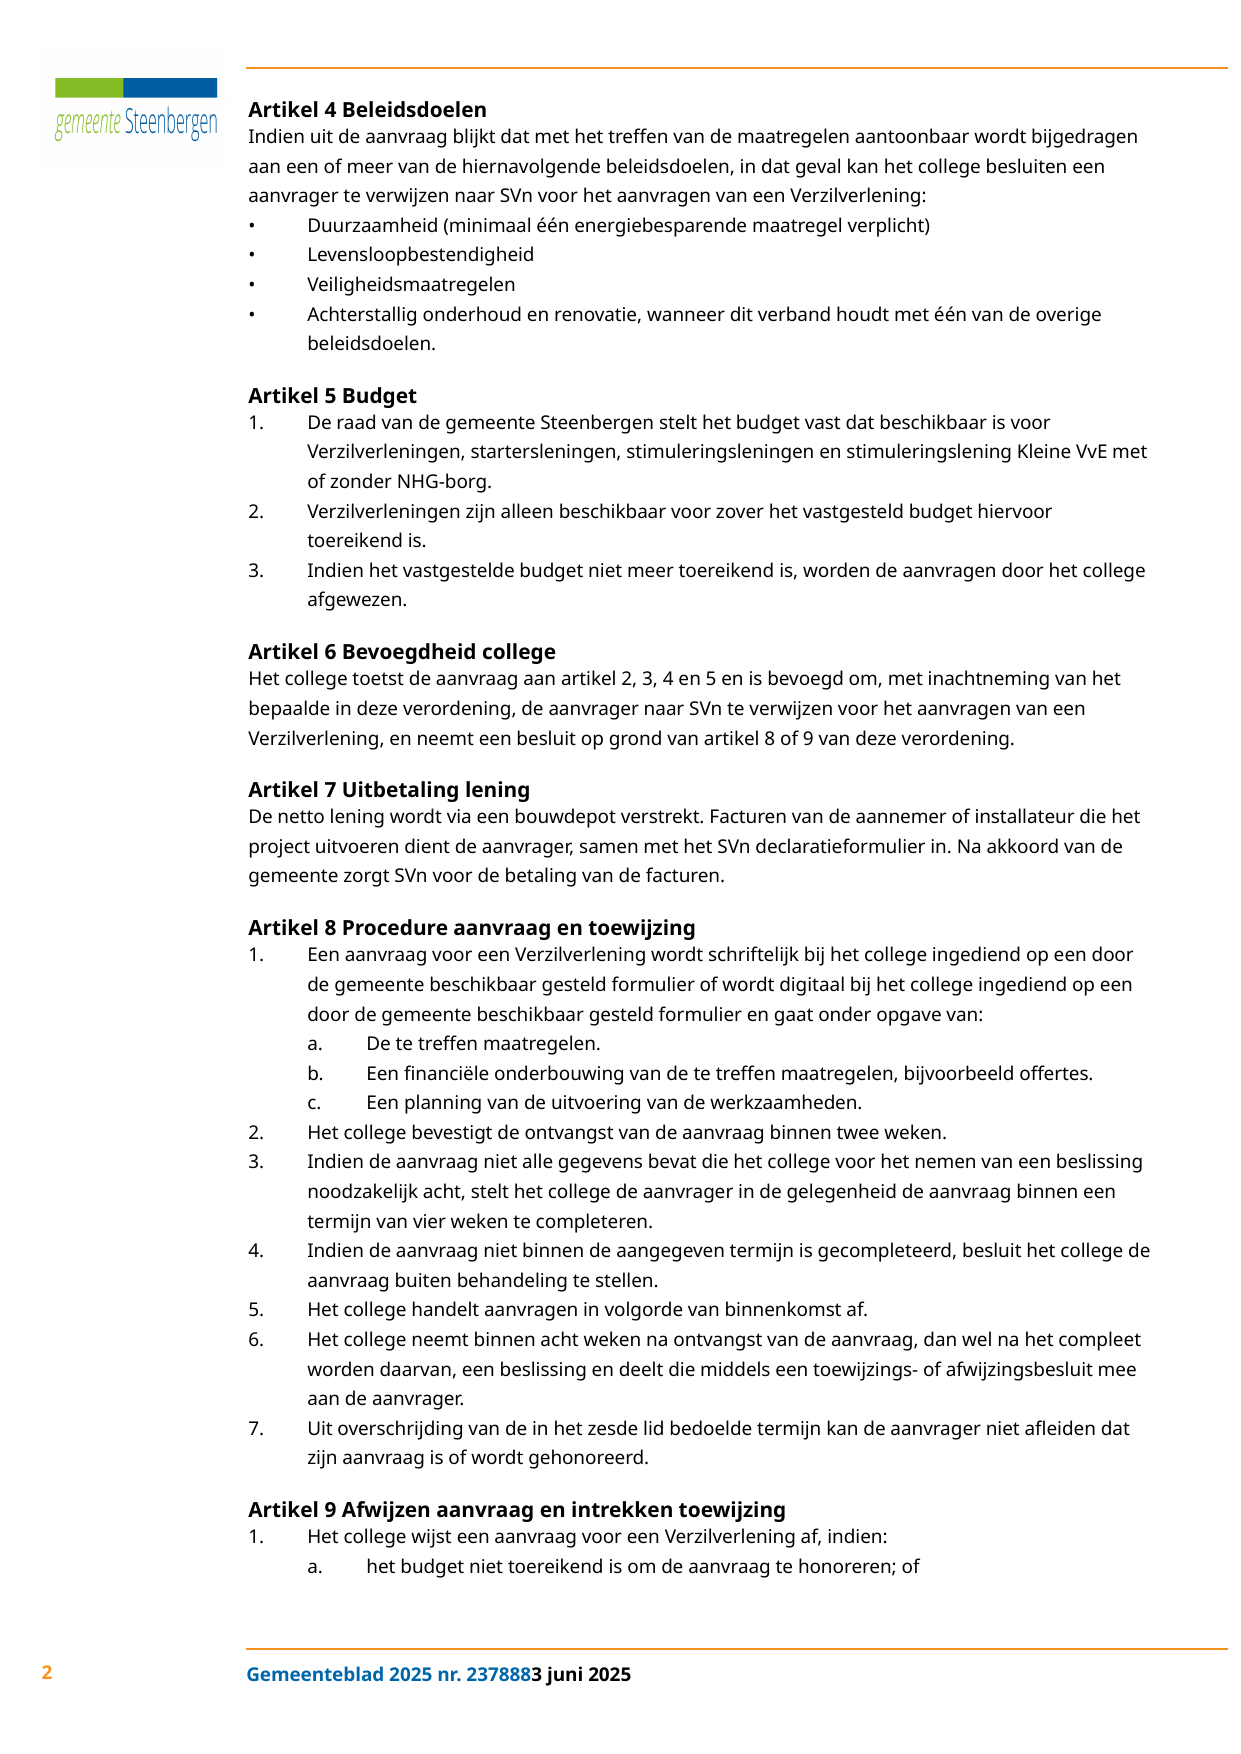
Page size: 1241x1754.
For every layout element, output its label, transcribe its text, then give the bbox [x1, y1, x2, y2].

text Artikel 9 Afwijzen aanvraag en intrekken toewijzing [248, 1495, 1152, 1523]
list De raad van de gemeente Steenbergen stelt het budget vast dat beschikbaar is voor Verzilverleningen, startersleningen, stimuleringsleningen en stimuleringslening Kleine VvE met of zonder NHG-borg. [248, 409, 1152, 494]
list Duurzaamheid (minimaal één energiebesparende maatregel verplicht) [248, 212, 1152, 238]
text Artikel 5 Budget [248, 381, 1152, 409]
list Verzilverleningen zijn alleen beschikbaar voor zover het vastgesteld budget hiervoor toereikend is. [248, 498, 1152, 553]
text Het college toetst de aanvraag aan artikel 2, 3, 4 en 5 en is bevoegd om, met inachtneming van het bepaalde in deze verordening, de aanvrager naar SVn te verwijzen voor het aanvragen van een Verzilverlening, en neemt een besluit op grond van artikel 8 of 9 van deze verordening. [248, 666, 1152, 750]
list De te treffen maatregelen. [307, 1030, 1152, 1056]
list Indien de aanvraag niet binnen de aangegeven termijn is gecompleteerd, besluit het college de aanvraag buiten behandeling te stellen. [248, 1237, 1152, 1293]
list Het college bevestigt de ontvangst van de aanvraag binnen twee weken. [248, 1119, 1152, 1145]
text De netto lening wordt via een bouwdepot verstrekt. Facturen van de aannemer of installateur die het project uitvoeren dient de aanvrager, samen met het SVn declaratieformulier in. Na akkoord van de gemeente zorgt SVn voor de betaling van de facturen. [248, 803, 1152, 888]
list Veiligheidsmaatregelen [248, 271, 1152, 297]
list het budget niet toereikend is om de aanvraag te honoreren; of [307, 1553, 1152, 1579]
list Het college handelt aanvragen in volgorde van binnenkomst af. [248, 1297, 1152, 1322]
list Een aanvraag voor een Verzilverlening wordt schriftelijk bij het college ingediend op een door de gemeente beschikbaar gesteld formulier of wordt digitaal bij het college ingediend op een door de gemeente beschikbaar gesteld formulier en gaat onder opgave van: [248, 942, 1152, 1026]
picture [41, 47, 231, 172]
text Artikel 8 Procedure aanvraag en toewijzing [248, 913, 1152, 942]
list Levensloopbestendigheid [248, 242, 1152, 267]
list Indien het vastgestelde budget niet meer toereikend is, worden de aanvragen door het college afgewezen. [248, 557, 1152, 612]
list Het college neemt binnen acht weken na ontvangst van de aanvraag, dan wel na het compleet worden daarvan, een beslissing en deelt die middels een toewijzings- of afwijzingsbesluit mee aan de aanvrager. [248, 1326, 1152, 1411]
list Uit overschrijding van de in het zesde lid bedoelde termijn kan de aanvrager niet afleiden dat zijn aanvraag is of wordt gehonoreerd. [248, 1415, 1152, 1470]
text Artikel 6 Bevoegdheid college [248, 637, 1152, 666]
text Artikel 4 Beleidsdoelen [248, 95, 1152, 123]
list Achterstallig onderhoud en renovatie, wanneer dit verband houdt met één van de overige beleidsdoelen. [248, 301, 1152, 356]
text Artikel 7 Uitbetaling lening [248, 775, 1152, 803]
list Het college wijst een aanvraag voor een Verzilverlening af, indien: [248, 1523, 1152, 1549]
list Een planning van de uitvoering van de werkzaamheden. [307, 1089, 1152, 1115]
text Indien uit de aanvraag blijkt dat met het treffen van de maatregelen aantoonbaar wordt bijgedragen aan een of meer van de hiernavolgende beleidsdoelen, in dat geval kan het college besluiten een aanvrager te verwijzen naar SVn voor het aanvragen van een Verzilverlening: [248, 123, 1152, 208]
list Indien de aanvraag niet alle gegevens bevat die het college voor het nemen van een beslissing noodzakelijk acht, stelt het college de aanvrager in de gelegenheid de aanvraag binnen een termijn van vier weken te completeren. [248, 1149, 1152, 1233]
list Een financiële onderbouwing van de te treffen maatregelen, bijvoorbeeld offertes. [307, 1060, 1152, 1086]
